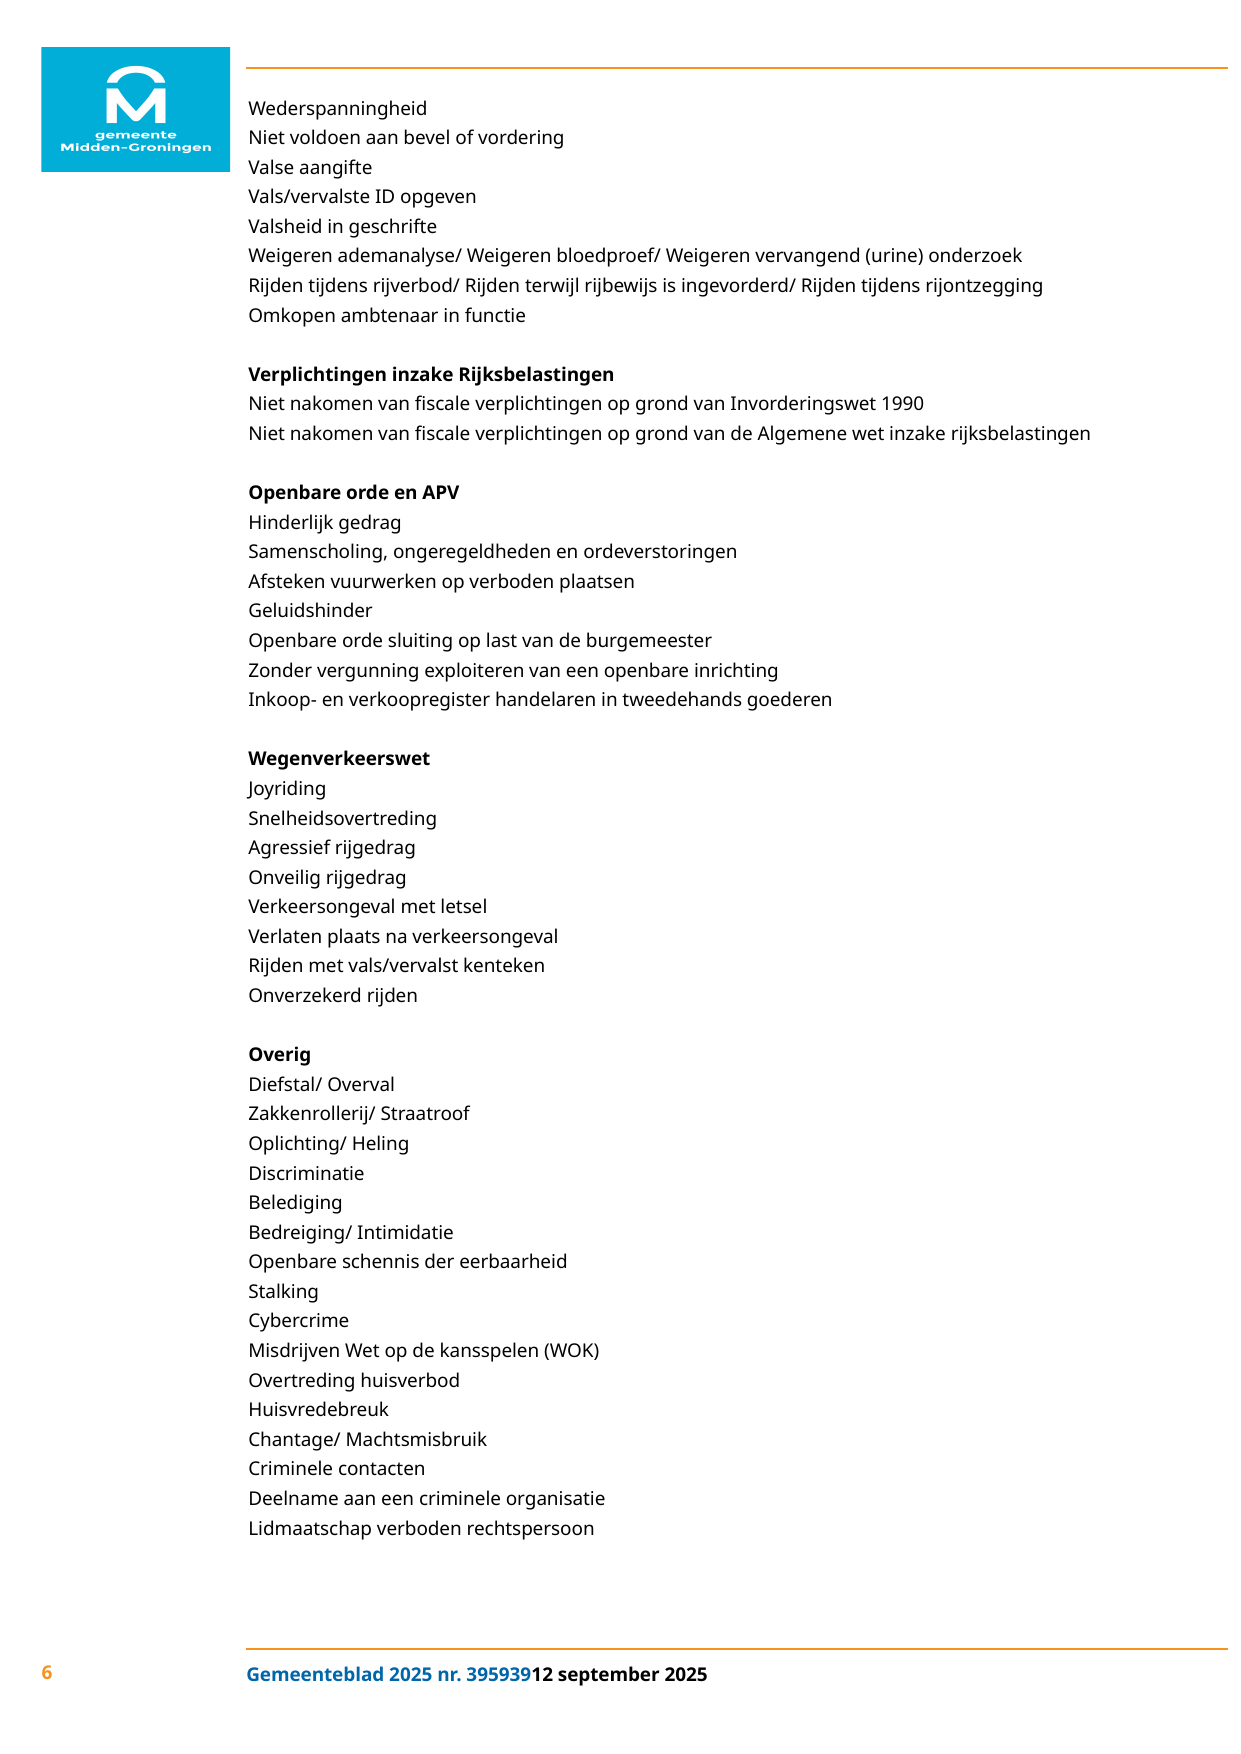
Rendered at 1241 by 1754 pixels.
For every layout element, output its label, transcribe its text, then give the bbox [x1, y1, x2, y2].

text Samenscholing, ongeregeldheden en ordeverstoringen [248, 538, 1152, 564]
text Niet nakomen van fiscale verplichtingen op grond van Invorderingswet 1990 [248, 391, 1152, 416]
text Onveilig rijgedrag [248, 864, 1152, 890]
text Joyriding [248, 775, 1152, 801]
text Lidmaatschap verboden rechtspersoon [248, 1515, 1152, 1541]
text Belediging [248, 1189, 1152, 1215]
text Overig [248, 1041, 1152, 1067]
text Stalking [248, 1278, 1152, 1304]
text Chantage/ Machtsmisbruik [248, 1426, 1152, 1452]
text Zakkenrollerij/ Straatroof [248, 1101, 1152, 1126]
text Bedreiging/ Intimidatie [248, 1219, 1152, 1245]
text Niet voldoen aan bevel of vordering [248, 124, 1152, 150]
text Verplichtingen inzake Rijksbelastingen [248, 361, 1152, 387]
text Wegenverkeerswet [248, 746, 1152, 771]
text Niet nakomen van fiscale verplichtingen op grond van de Algemene wet inzake rijksbelastingen [248, 420, 1152, 446]
picture [108, 66, 164, 82]
text Discriminatie [248, 1160, 1152, 1186]
text Openbare orde en APV [248, 479, 1152, 505]
text Criminele contacten [248, 1456, 1152, 1481]
text Overtreding huisverbod [248, 1367, 1152, 1393]
text Inkoop- en verkoopregister handelaren in tweedehands goederen [248, 686, 1152, 712]
text Geluidshinder [248, 598, 1152, 623]
text Openbare schennis der eerbaarheid [248, 1248, 1152, 1274]
text Zonder vergunning exploiteren van een openbare inrichting [248, 657, 1152, 683]
text Misdrijven Wet op de kansspelen (WOK) [248, 1337, 1152, 1363]
text Weigeren ademanalyse/ Weigeren bloedproef/ Weigeren vervangend (urine) onderzoek [248, 243, 1152, 268]
picture [107, 89, 165, 122]
text Snelheidsovertreding [248, 805, 1152, 831]
text Rijden met vals/vervalst kenteken [248, 953, 1152, 978]
text Hinderlijk gedrag [248, 509, 1152, 535]
text Afsteken vuurwerken op verboden plaatsen [248, 568, 1152, 594]
text Diefstal/ Overval [248, 1071, 1152, 1097]
text Valse aangifte [248, 154, 1152, 180]
text Deelname aan een criminele organisatie [248, 1485, 1152, 1511]
text Verlaten plaats na verkeersongeval [248, 923, 1152, 949]
text Valsheid in geschrifte [248, 213, 1152, 239]
text Cybercrime [248, 1308, 1152, 1333]
text Wederspanningheid [248, 95, 1152, 121]
picture [184, 146, 190, 153]
text Oplichting/ Heling [248, 1130, 1152, 1156]
text Agressief rijgedrag [248, 834, 1152, 860]
text Openbare orde sluiting op last van de burgemeester [248, 627, 1152, 653]
text Vals/vervalste ID opgeven [248, 183, 1152, 209]
text Omkopen ambtenaar in functie [248, 302, 1152, 328]
text Verkeersongeval met letsel [248, 893, 1152, 919]
text Huisvredebreuk [248, 1396, 1152, 1422]
text Onverzekerd rijden [248, 982, 1152, 1008]
text Rijden tijdens rijverbod/ Rijden terwijl rijbewijs is ingevorderd/ Rijden tijdens rijontzegging [248, 272, 1152, 298]
